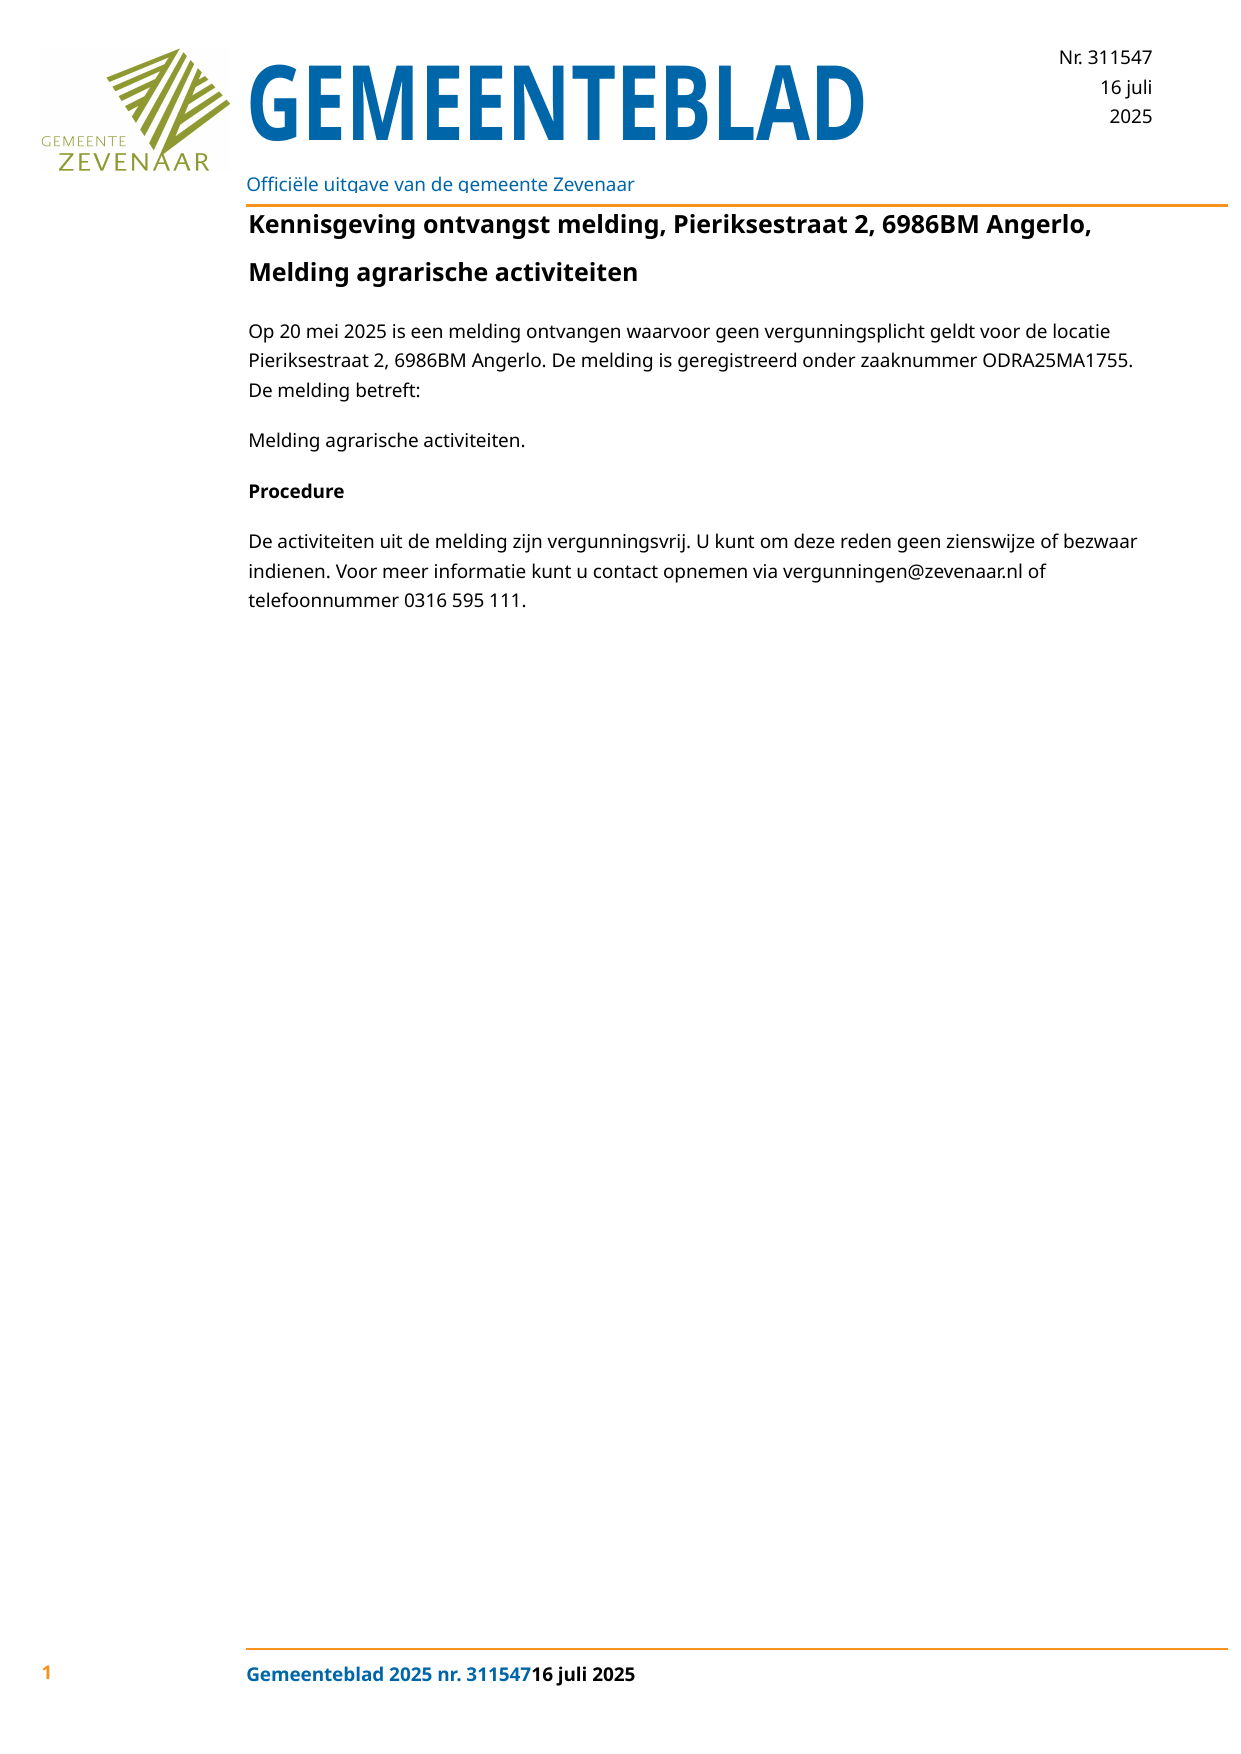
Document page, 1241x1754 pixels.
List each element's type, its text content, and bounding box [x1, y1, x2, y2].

picture [41, 47, 231, 172]
text Op 20 mei 2025 is een melding ontvangen waarvoor geen vergunningsplicht geldt voor de locatie Pieriksestraat 2, 6986BM Angerlo. De melding is geregistreerd onder zaaknummer ODRA25MA1755. De melding betreft: [248, 318, 1152, 403]
text Kennisgeving ontvangst melding, Pieriksestraat 2, 6986BM Angerlo, Melding agrarische activiteiten [248, 207, 1152, 288]
text Melding agrarische activiteiten. [248, 427, 1152, 453]
text Procedure [248, 478, 1152, 504]
text De activiteiten uit de melding zijn vergunningsvrij. U kunt om deze reden geen zienswijze of bezwaar indienen. Voor meer informatie kunt u contact opnemen via vergunningen@zevenaar.nl of telefoonnummer 0316 595 111. [248, 528, 1152, 613]
